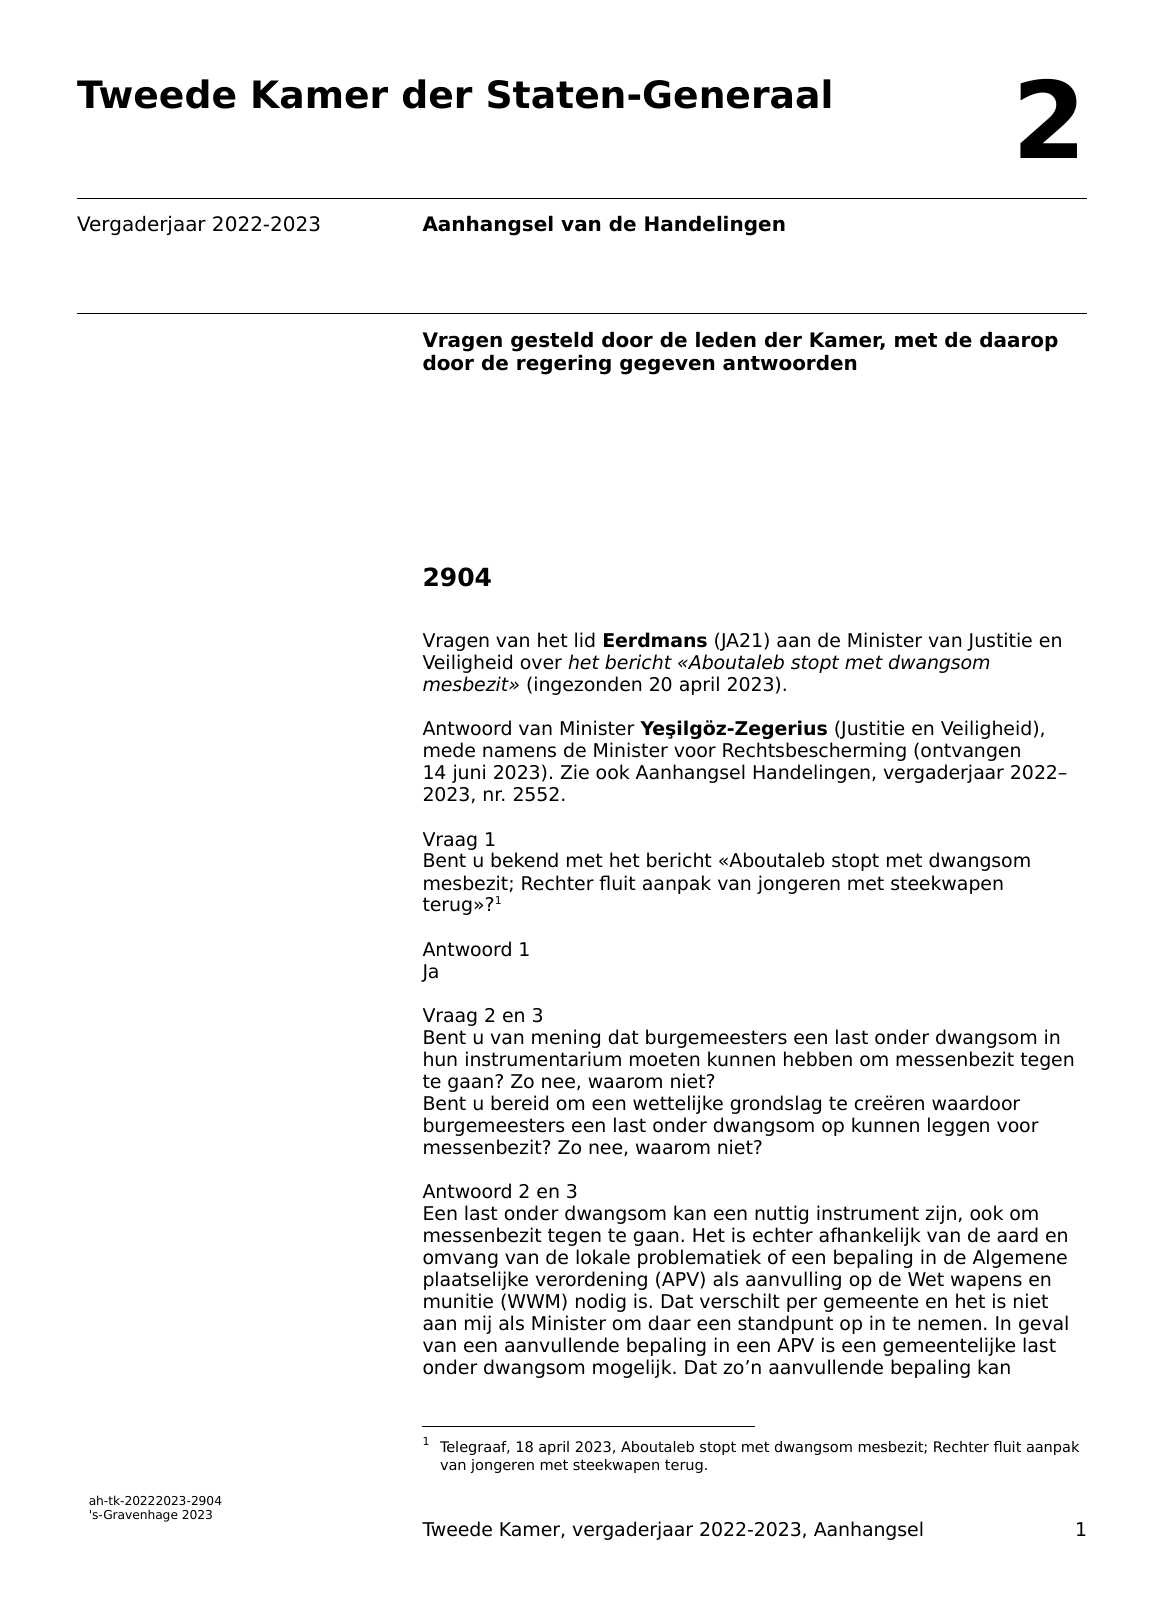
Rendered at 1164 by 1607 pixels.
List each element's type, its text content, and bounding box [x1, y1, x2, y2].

text Antwoord 2 en 3 [422, 1181, 1087, 1203]
table_header 2 [886, 59, 1087, 198]
table_cell Vragen gesteld door de leden der Kamer, met de daarop door de regering gegeven antwoorden [422, 314, 1087, 375]
text Antwoord 1 [422, 938, 1087, 961]
text Bent u van mening dat burgemeesters een last onder dwangsom in hun instrumentarium moeten kunnen hebben om messenbezit tegen te gaan? Zo nee, waarom niet? [422, 1027, 1087, 1093]
text Een last onder dwangsom kan een nuttig instrument zijn, ook om messenbezit tegen te gaan. Het is echter afhankelijk van de aard en omvang van de lokale problematiek of een bepaling in de Algemene plaatselijke verordening (APV) als aanvulling op de Wet wapens en munitie (WWM) nodig is. Dat verschilt per gemeente en het is niet aan mij als Minister om daar een standpunt op in te nemen. In geval van een aanvullende bepaling in een APV is een gemeentelijke last onder dwangsom mogelijk. Dat zo’n aanvullende bepaling kan [422, 1203, 1087, 1378]
text Antwoord van Minister Yeşilgöz-Zegerius (Justitie en Veiligheid), mede namens de Minister voor Rechtsbescherming (ontvangen 14 juni 2023). Zie ook Aanhangsel Handelingen, vergaderjaar 2022–2023, nr. 2552. [422, 718, 1087, 806]
text ah-tk-20222023-2904 [88, 1494, 323, 1508]
text Vraag 1 [422, 828, 1087, 850]
text 's-Gravenhage 2023 [88, 1508, 323, 1522]
text Bent u bekend met het bericht «Aboutaleb stopt met dwangsom mesbezit; Rechter fluit aanpak van jongeren met steekwapen terug»? [422, 850, 1087, 916]
text Ja [422, 961, 1087, 982]
text Vraag 2 en 3 [422, 1005, 1087, 1027]
text Bent u bereid om een wettelijke grondslag te creëren waardoor burgemeesters een last onder dwangsom op kunnen leggen voor messenbezit? Zo nee, waarom niet? [422, 1093, 1087, 1158]
text Telegraaf, 18 april 2023, Aboutaleb stopt met dwangsom mesbezit; Rechter fluit aanpak van jongeren met steekwapen terug. [422, 1435, 1087, 1474]
table_header Tweede Kamer der Staten-Generaal [77, 59, 886, 198]
table_cell Aanhangsel van de Handelingen [422, 199, 1087, 313]
table_cell [77, 314, 422, 375]
text 2904 [422, 563, 1087, 592]
text Vragen van het lid Eerdmans (JA21) aan de Minister van Justitie en Veiligheid over het bericht «Aboutaleb stopt met dwangsom mesbezit» (ingezonden 20 april 2023). [422, 630, 1087, 696]
table_cell Vergaderjaar 2022-2023 [77, 199, 422, 313]
